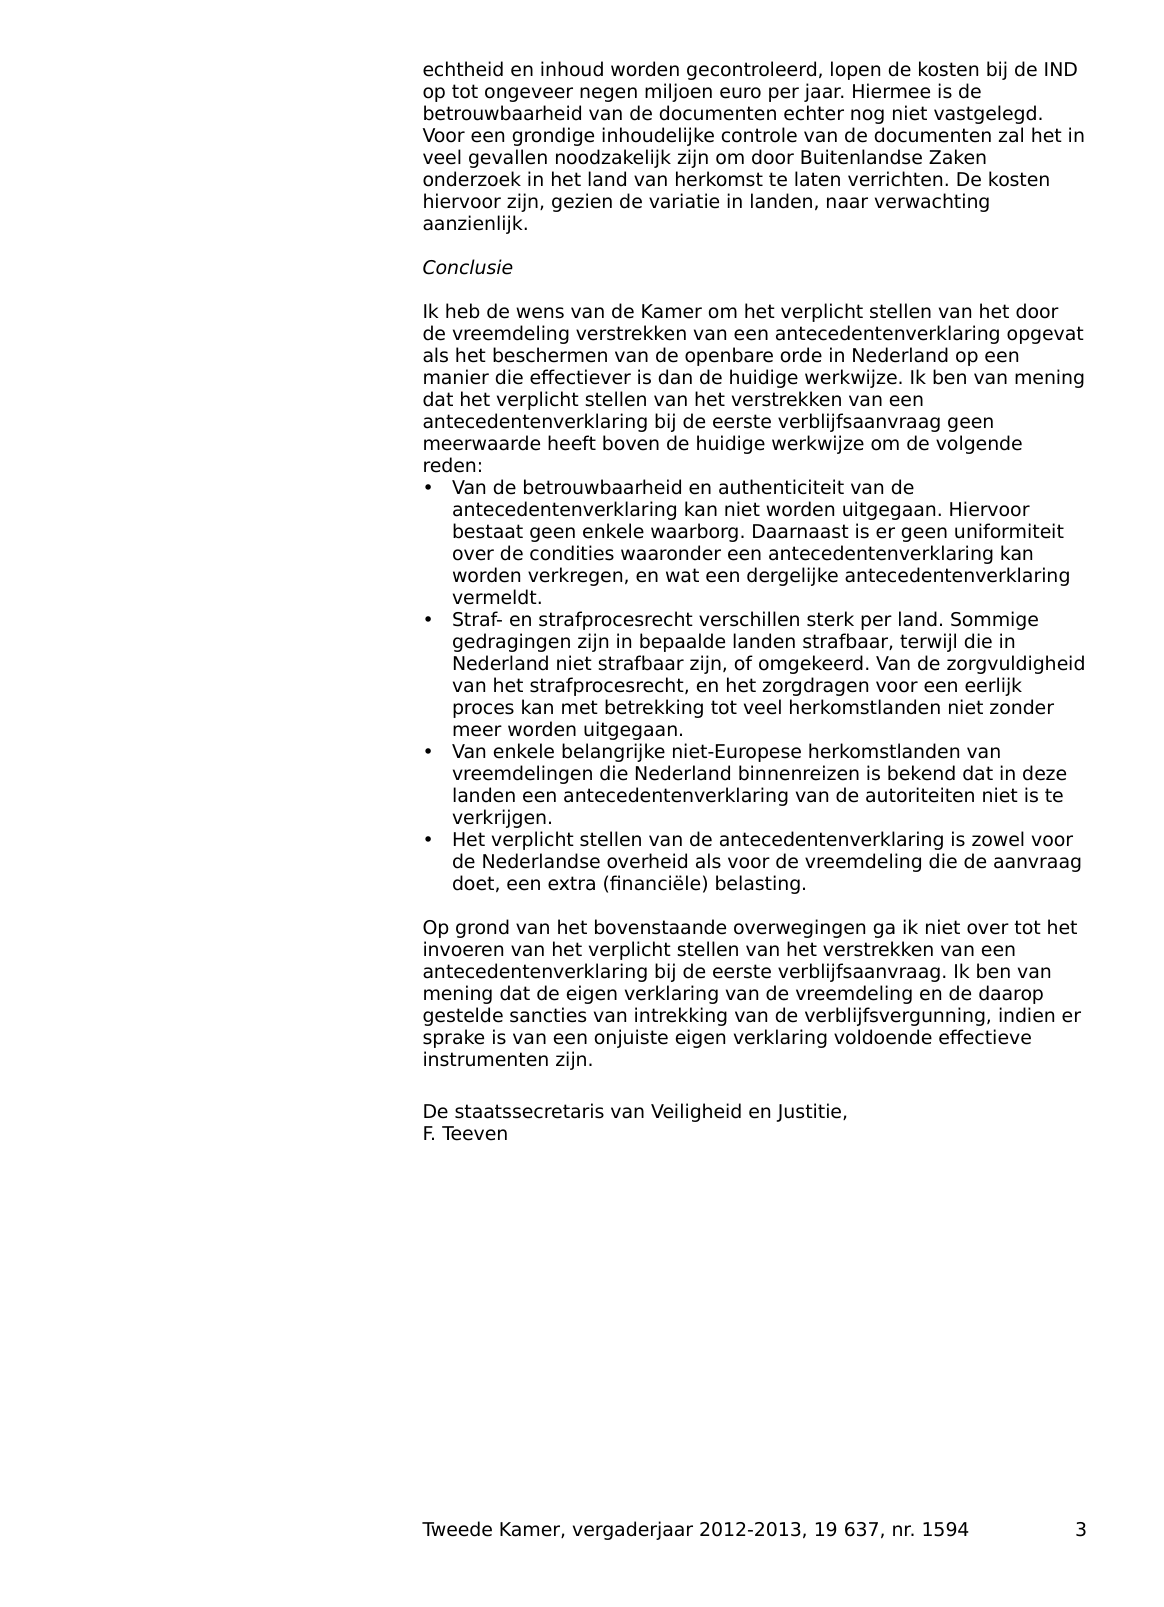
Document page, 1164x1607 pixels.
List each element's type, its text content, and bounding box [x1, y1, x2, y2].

text • Van enkele belangrijke niet-Europese herkomstlanden van vreemdelingen die Nederland binnenreizen is bekend dat in deze landen een antecedentenverklaring van de autoriteiten niet is te verkrijgen. [422, 741, 1087, 829]
text Op grond van het bovenstaande overwegingen ga ik niet over tot het invoeren van het verplicht stellen van het verstrekken van een antecedentenverklaring bij de eerste verblijfsaanvraag. Ik ben van mening dat de eigen verklaring van de vreemdeling en de daarop gestelde sancties van intrekking van de verblijfsvergunning, indien er sprake is van een onjuiste eigen verklaring voldoende effectieve instrumenten zijn. [422, 917, 1087, 1071]
text Ik heb de wens van de Kamer om het verplicht stellen van het door de vreemdeling verstrekken van een antecedentenverklaring opgevat als het beschermen van de openbare orde in Nederland op een manier die effectiever is dan de huidige werkwijze. Ik ben van mening dat het verplicht stellen van het verstrekken van een antecedentenverklaring bij de eerste verblijfsaanvraag geen meerwaarde heeft boven de huidige werkwijze om de volgende reden: [422, 301, 1087, 477]
text • Straf- en strafprocesrecht verschillen sterk per land. Sommige gedragingen zijn in bepaalde landen strafbaar, terwijl die in Nederland niet strafbaar zijn, of omgekeerd. Van de zorgvuldigheid van het strafprocesrecht, en het zorgdragen voor een eerlijk proces kan met betrekking tot veel herkomstlanden niet zonder meer worden uitgegaan. [422, 609, 1087, 741]
text • Van de betrouwbaarheid en authenticiteit van de antecedentenverklaring kan niet worden uitgegaan. Hiervoor bestaat geen enkele waarborg. Daarnaast is er geen uniformiteit over de condities waaronder een antecedentenverklaring kan worden verkregen, en wat een dergelijke antecedentenverklaring vermeldt. [422, 477, 1087, 609]
text De staatssecretaris van Veiligheid en Justitie, F. Teeven [422, 1101, 1087, 1145]
subtitle Conclusie [422, 257, 1087, 279]
text • Het verplicht stellen van de antecedentenverklaring is zowel voor de Nederlandse overheid als voor de vreemdeling die de aanvraag doet, een extra (financiële) belasting. [422, 829, 1087, 895]
text echtheid en inhoud worden gecontroleerd, lopen de kosten bij de IND op tot ongeveer negen miljoen euro per jaar. Hiermee is de betrouwbaarheid van de documenten echter nog niet vastgelegd. Voor een grondige inhoudelijke controle van de documenten zal het in veel gevallen noodzakelijk zijn om door Buitenlandse Zaken onderzoek in het land van herkomst te laten verrichten. De kosten hiervoor zijn, gezien de variatie in landen, naar verwachting aanzienlijk. [422, 59, 1087, 235]
